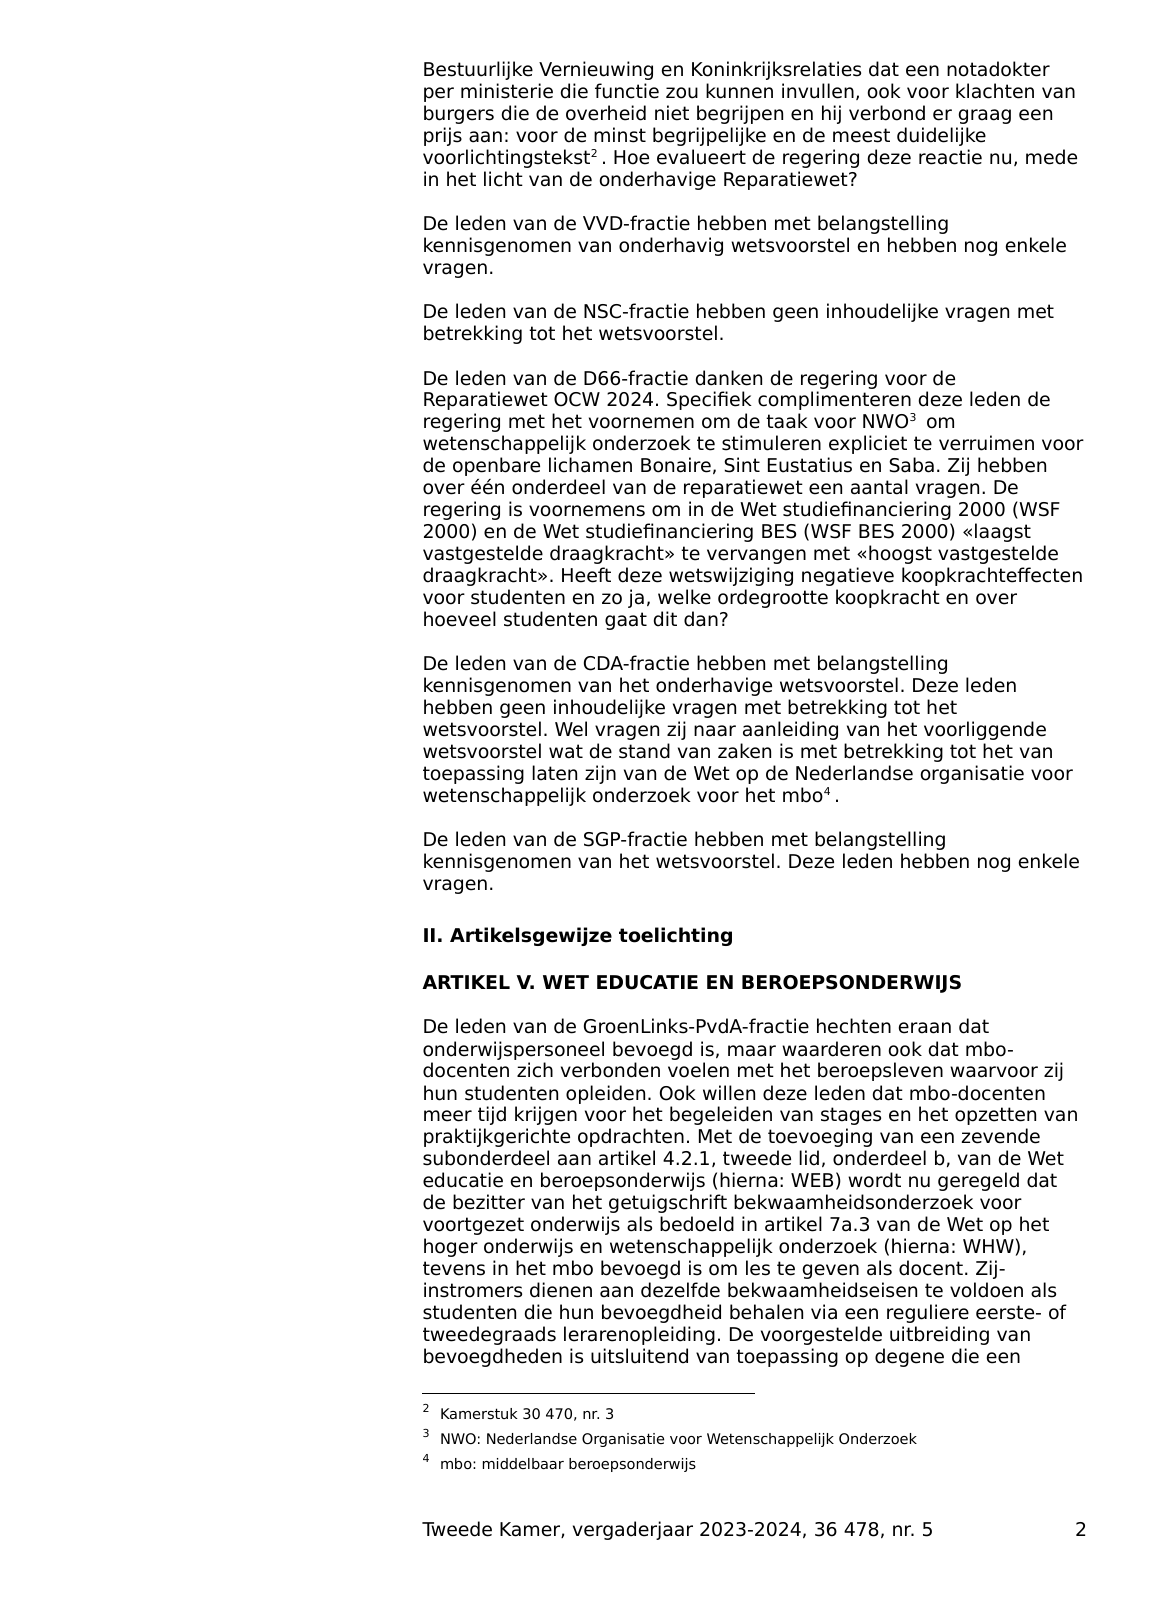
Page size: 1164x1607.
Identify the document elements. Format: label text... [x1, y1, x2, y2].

text De leden van de GroenLinks-PvdA-fractie hechten eraan dat onderwijspersoneel bevoegd is, maar waarderen ook dat mbo-docenten zich verbonden voelen met het beroepsleven waarvoor zij hun studenten opleiden. Ook willen deze leden dat mbo-docenten meer tijd krijgen voor het begeleiden van stages en het opzetten van praktijkgerichte opdrachten. Met de toevoeging van een zevende subonderdeel aan artikel 4.2.1, tweede lid, onderdeel b, van de Wet educatie en beroepsonderwijs (hierna: WEB) wordt nu geregeld dat de bezitter van het getuigschrift bekwaamheidsonderzoek voor voortgezet onderwijs als bedoeld in artikel 7a.3 van de Wet op het hoger onderwijs en wetenschappelijk onderzoek (hierna: WHW), tevens in het mbo bevoegd is om les te geven als docent. Zij-instromers dienen aan dezelfde bekwaamheidseisen te voldoen als studenten die hun bevoegdheid behalen via een reguliere eerste- of tweedegraads lerarenopleiding. De voorgestelde uitbreiding van bevoegdheden is uitsluitend van toepassing op degene die een [422, 1016, 1087, 1368]
text mbo: middelbaar beroepsonderwijs [422, 1452, 1087, 1474]
text Kamerstuk 30 470, nr. 3 [422, 1402, 1087, 1424]
text De leden van de D66-fractie danken de regering voor de Reparatiewet OCW 2024. Specifiek complimenteren deze leden de regering met het voornemen om de taak voor NWO om wetenschappelijk onderzoek te stimuleren expliciet te verruimen voor de openbare lichamen Bonaire, Sint Eustatius en Saba. Zij hebben over één onderdeel van de reparatiewet een aantal vragen. De regering is voornemens om in de Wet studiefinanciering 2000 (WSF 2000) en de Wet studiefinanciering BES (WSF BES 2000) «laagst vastgestelde draagkracht» te vervangen met «hoogst vastgestelde draagkracht». Heeft deze wetswijziging negatieve koopkrachteffecten voor studenten en zo ja, welke ordegrootte koopkracht en over hoeveel studenten gaat dit dan? [422, 367, 1087, 631]
text Bestuurlijke Vernieuwing en Koninkrijksrelaties dat een notadokter per ministerie die functie zou kunnen invullen, ook voor klachten van burgers die de overheid niet begrijpen en hij verbond er graag een prijs aan: voor de minst begrijpelijke en de meest duidelijke voorlichtingstekst. Hoe evalueert de regering deze reactie nu, mede in het licht van de onderhavige Reparatiewet? [422, 59, 1087, 191]
text De leden van de CDA-fractie hebben met belangstelling kennisgenomen van het onderhavige wetsvoorstel. Deze leden hebben geen inhoudelijke vragen met betrekking tot het wetsvoorstel. Wel vragen zij naar aanleiding van het voorliggende wetsvoorstel wat de stand van zaken is met betrekking tot het van toepassing laten zijn van de Wet op de Nederlandse organisatie voor wetenschappelijk onderzoek voor het mbo. [422, 653, 1087, 807]
text De leden van de SGP-fractie hebben met belangstelling kennisgenomen van het wetsvoorstel. Deze leden hebben nog enkele vragen. [422, 829, 1087, 895]
subtitle II. Artikelsgewijze toelichting [422, 925, 1087, 947]
subtitle ARTIKEL V. WET EDUCATIE EN BEROEPSONDERWIJS [422, 972, 1087, 994]
text NWO: Nederlandse Organisatie voor Wetenschappelijk Onderzoek [422, 1427, 1087, 1449]
text De leden van de VVD-fractie hebben met belangstelling kennisgenomen van onderhavig wetsvoorstel en hebben nog enkele vragen. [422, 213, 1087, 279]
text De leden van de NSC-fractie hebben geen inhoudelijke vragen met betrekking tot het wetsvoorstel. [422, 301, 1087, 345]
